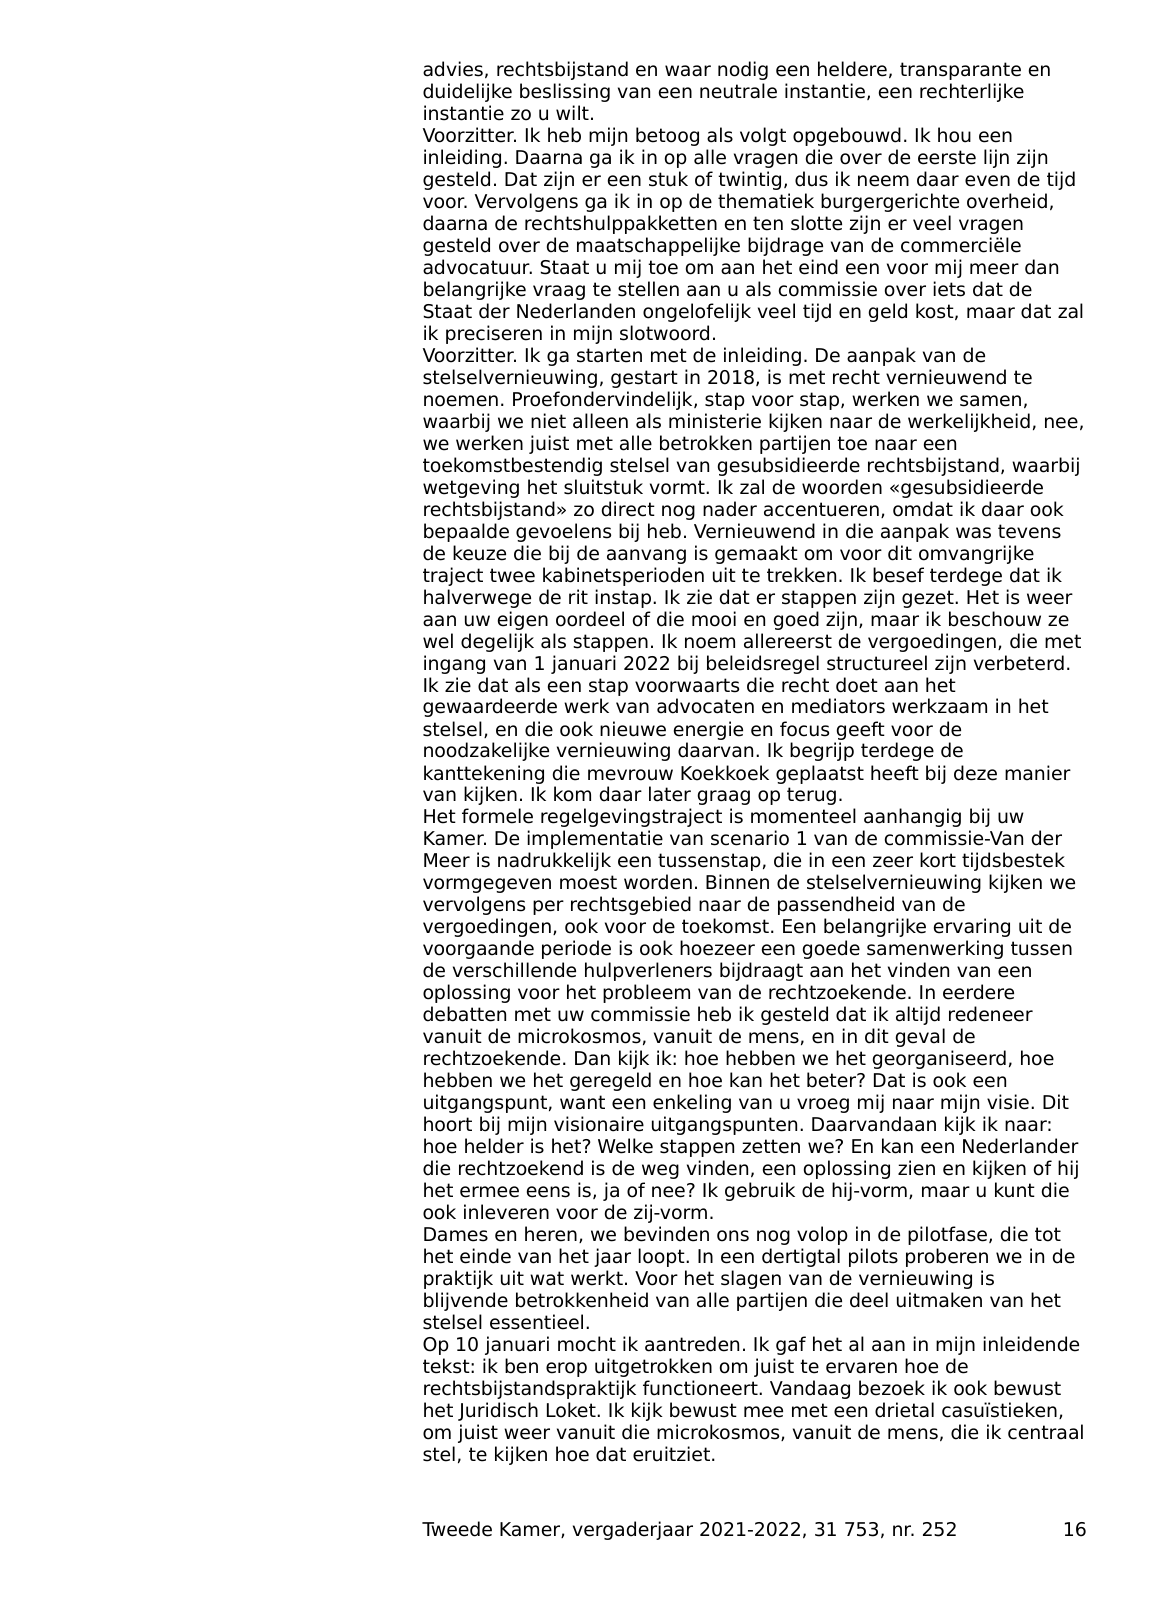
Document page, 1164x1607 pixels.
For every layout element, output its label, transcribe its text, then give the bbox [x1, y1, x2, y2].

text Op 10 januari mocht ik aantreden. Ik gaf het al aan in mijn inleidende tekst: ik ben erop uitgetrokken om juist te ervaren hoe de rechtsbijstandspraktijk functioneert. Vandaag bezoek ik ook bewust het Juridisch Loket. Ik kijk bewust mee met een drietal casuïstieken, om juist weer vanuit die microkosmos, vanuit de mens, die ik centraal stel, te kijken hoe dat eruitziet. [422, 1334, 1087, 1466]
text advies, rechtsbijstand en waar nodig een heldere, transparante en duidelijke beslissing van een neutrale instantie, een rechterlijke instantie zo u wilt. [422, 59, 1087, 125]
text Voorzitter. Ik ga starten met de inleiding. De aanpak van de stelselvernieuwing, gestart in 2018, is met recht vernieuwend te noemen. Proefondervindelijk, stap voor stap, werken we samen, waarbij we niet alleen als ministerie kijken naar de werkelijkheid, nee, we werken juist met alle betrokken partijen toe naar een toekomstbestendig stelsel van gesubsidieerde rechtsbijstand, waarbij wetgeving het sluitstuk vormt. Ik zal de woorden «gesubsidieerde rechtsbijstand» zo direct nog nader accentueren, omdat ik daar ook bepaalde gevoelens bij heb. Vernieuwend in die aanpak was tevens de keuze die bij de aanvang is gemaakt om voor dit omvangrijke traject twee kabinetsperioden uit te trekken. Ik besef terdege dat ik halverwege de rit instap. Ik zie dat er stappen zijn gezet. Het is weer aan uw eigen oordeel of die mooi en goed zijn, maar ik beschouw ze wel degelijk als stappen. Ik noem allereerst de vergoedingen, die met ingang van 1 januari 2022 bij beleidsregel structureel zijn verbeterd. Ik zie dat als een stap voorwaarts die recht doet aan het gewaardeerde werk van advocaten en mediators werkzaam in het stelsel, en die ook nieuwe energie en focus geeft voor de noodzakelijke vernieuwing daarvan. Ik begrijp terdege de kanttekening die mevrouw Koekkoek geplaatst heeft bij deze manier van kijken. Ik kom daar later graag op terug. [422, 345, 1087, 806]
text Voorzitter. Ik heb mijn betoog als volgt opgebouwd. Ik hou een inleiding. Daarna ga ik in op alle vragen die over de eerste lijn zijn gesteld. Dat zijn er een stuk of twintig, dus ik neem daar even de tijd voor. Vervolgens ga ik in op de thematiek burgergerichte overheid, daarna de rechtshulppakketten en ten slotte zijn er veel vragen gesteld over de maatschappelijke bijdrage van de commerciële advocatuur. Staat u mij toe om aan het eind een voor mij meer dan belangrijke vraag te stellen aan u als commissie over iets dat de Staat der Nederlanden ongelofelijk veel tijd en geld kost, maar dat zal ik preciseren in mijn slotwoord. [422, 125, 1087, 345]
text Het formele regelgevingstraject is momenteel aanhangig bij uw Kamer. De implementatie van scenario 1 van de commissie-Van der Meer is nadrukkelijk een tussenstap, die in een zeer kort tijdsbestek vormgegeven moest worden. Binnen de stelselvernieuwing kijken we vervolgens per rechtsgebied naar de passendheid van de vergoedingen, ook voor de toekomst. Een belangrijke ervaring uit de voorgaande periode is ook hoezeer een goede samenwerking tussen de verschillende hulpverleners bijdraagt aan het vinden van een oplossing voor het probleem van de rechtzoekende. In eerdere debatten met uw commissie heb ik gesteld dat ik altijd redeneer vanuit de microkosmos, vanuit de mens, en in dit geval de rechtzoekende. Dan kijk ik: hoe hebben we het georganiseerd, hoe hebben we het geregeld en hoe kan het beter? Dat is ook een uitgangspunt, want een enkeling van u vroeg mij naar mijn visie. Dit hoort bij mijn visionaire uitgangspunten. Daarvandaan kijk ik naar: hoe helder is het? Welke stappen zetten we? En kan een Nederlander die rechtzoekend is de weg vinden, een oplossing zien en kijken of hij het ermee eens is, ja of nee? Ik gebruik de hij-vorm, maar u kunt die ook inleveren voor de zij-vorm. [422, 806, 1087, 1224]
text Dames en heren, we bevinden ons nog volop in de pilotfase, die tot het einde van het jaar loopt. In een dertigtal pilots proberen we in de praktijk uit wat werkt. Voor het slagen van de vernieuwing is blijvende betrokkenheid van alle partijen die deel uitmaken van het stelsel essentieel. [422, 1224, 1087, 1334]
